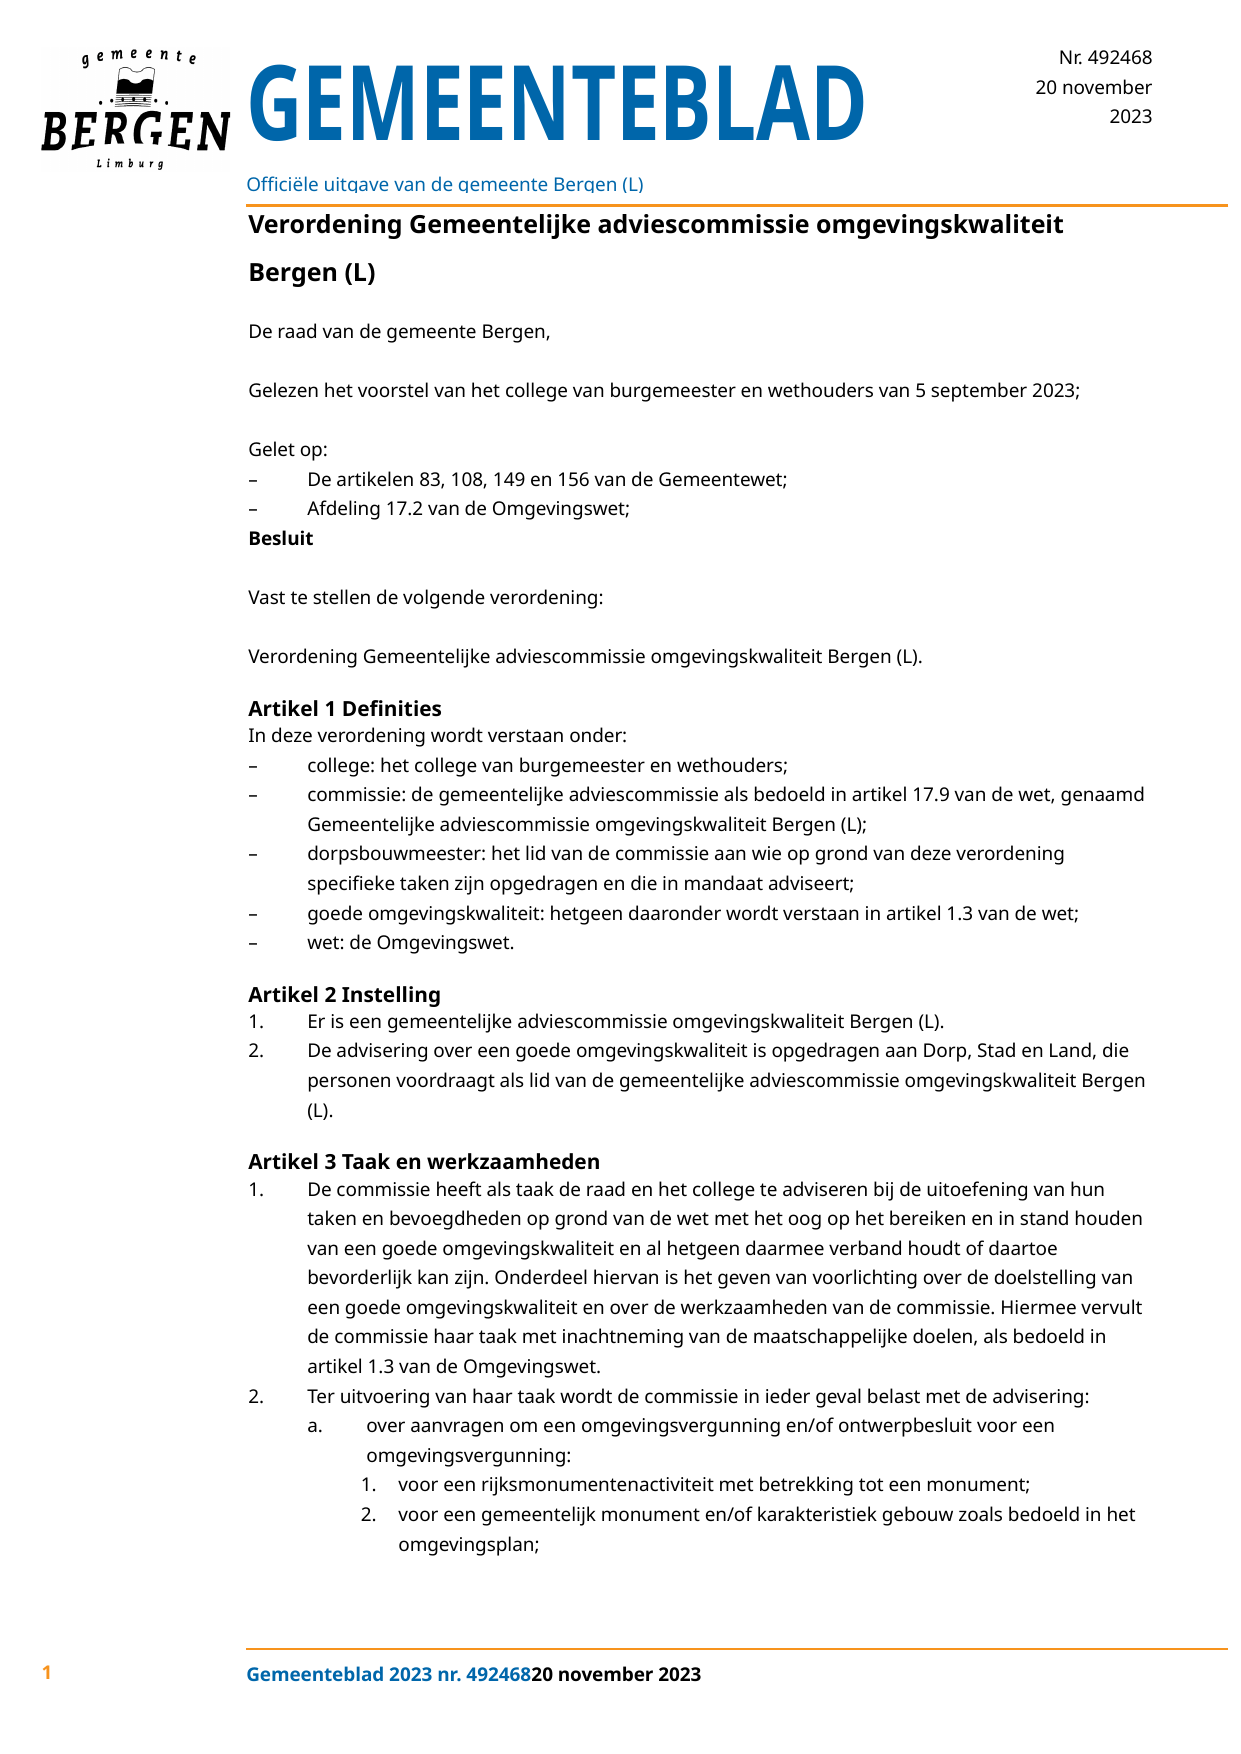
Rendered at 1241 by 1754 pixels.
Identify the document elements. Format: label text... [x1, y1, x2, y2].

list De artikelen 83, 108, 149 en 156 van de Gemeentewet; [248, 466, 1152, 492]
picture [41, 47, 231, 172]
list voor een rijksmonumentenactiviteit met betrekking tot een monument; [361, 1472, 1152, 1497]
list over aanvragen om een omgevingsvergunning en/of ontwerpbesluit voor een omgevingsvergunning: [307, 1412, 1152, 1468]
list voor een gemeentelijk monument en/of karakteristiek gebouw zoals bedoeld in het omgevingsplan; [361, 1501, 1152, 1556]
text Besluit [248, 525, 1152, 551]
text In deze verordening wordt verstaan onder: [248, 722, 1152, 748]
list wet: de Omgevingswet. [248, 929, 1152, 955]
list De advisering over een goede omgevingskwaliteit is opgedragen aan Dorp, Stad en Land, die personen voordraagt als lid van de gemeentelijke adviescommissie omgevingskwaliteit Bergen (L). [248, 1038, 1152, 1123]
text Gelezen het voorstel van het college van burgemeester en wethouders van 5 september 2023; [248, 377, 1152, 403]
text De raad van de gemeente Bergen, [248, 318, 1152, 344]
list goede omgevingskwaliteit: hetgeen daaronder wordt verstaan in artikel 1.3 van de wet; [248, 900, 1152, 925]
list commissie: de gemeentelijke adviescommissie als bedoeld in artikel 17.9 van de wet, genaamd Gemeentelijke adviescommissie omgevingskwaliteit Bergen (L); [248, 781, 1152, 837]
list Afdeling 17.2 van de Omgevingswet; [248, 495, 1152, 521]
list Er is een gemeentelijke adviescommissie omgevingskwaliteit Bergen (L). [248, 1008, 1152, 1034]
text Artikel 2 Instelling [248, 980, 1152, 1008]
text Gelet op: [248, 436, 1152, 462]
text Verordening Gemeentelijke adviescommissie omgevingskwaliteit Bergen (L) [248, 207, 1152, 288]
list De commissie heeft als taak de raad en het college te adviseren bij de uitoefening van hun taken en bevoegdheden op grond van de wet met het oog op het bereiken en in stand houden van een goede omgevingskwaliteit en al hetgeen daarmee verband houdt of daartoe bevorderlijk kan zijn. Onderdeel hiervan is het geven van voorlichting over de doelstelling van een goede omgevingskwaliteit en over de werkzaamheden van de commissie. Hiermee vervult de commissie haar taak met inachtneming van de maatschappelijke doelen, als bedoeld in artikel 1.3 van de Omgevingswet. [248, 1176, 1152, 1379]
text Artikel 1 Definities [248, 694, 1152, 722]
text Artikel 3 Taak en werkzaamheden [248, 1147, 1152, 1176]
list Ter uitvoering van haar taak wordt de commissie in ieder geval belast met de advisering: [248, 1383, 1152, 1408]
text Verordening Gemeentelijke adviescommissie omgevingskwaliteit Bergen (L). [248, 643, 1152, 669]
list college: het college van burgemeester en wethouders; [248, 752, 1152, 777]
text Vast te stellen de volgende verordening: [248, 584, 1152, 610]
list dorpsbouwmeester: het lid van de commissie aan wie op grond van deze verordening specifieke taken zijn opgedragen en die in mandaat adviseert; [248, 841, 1152, 896]
